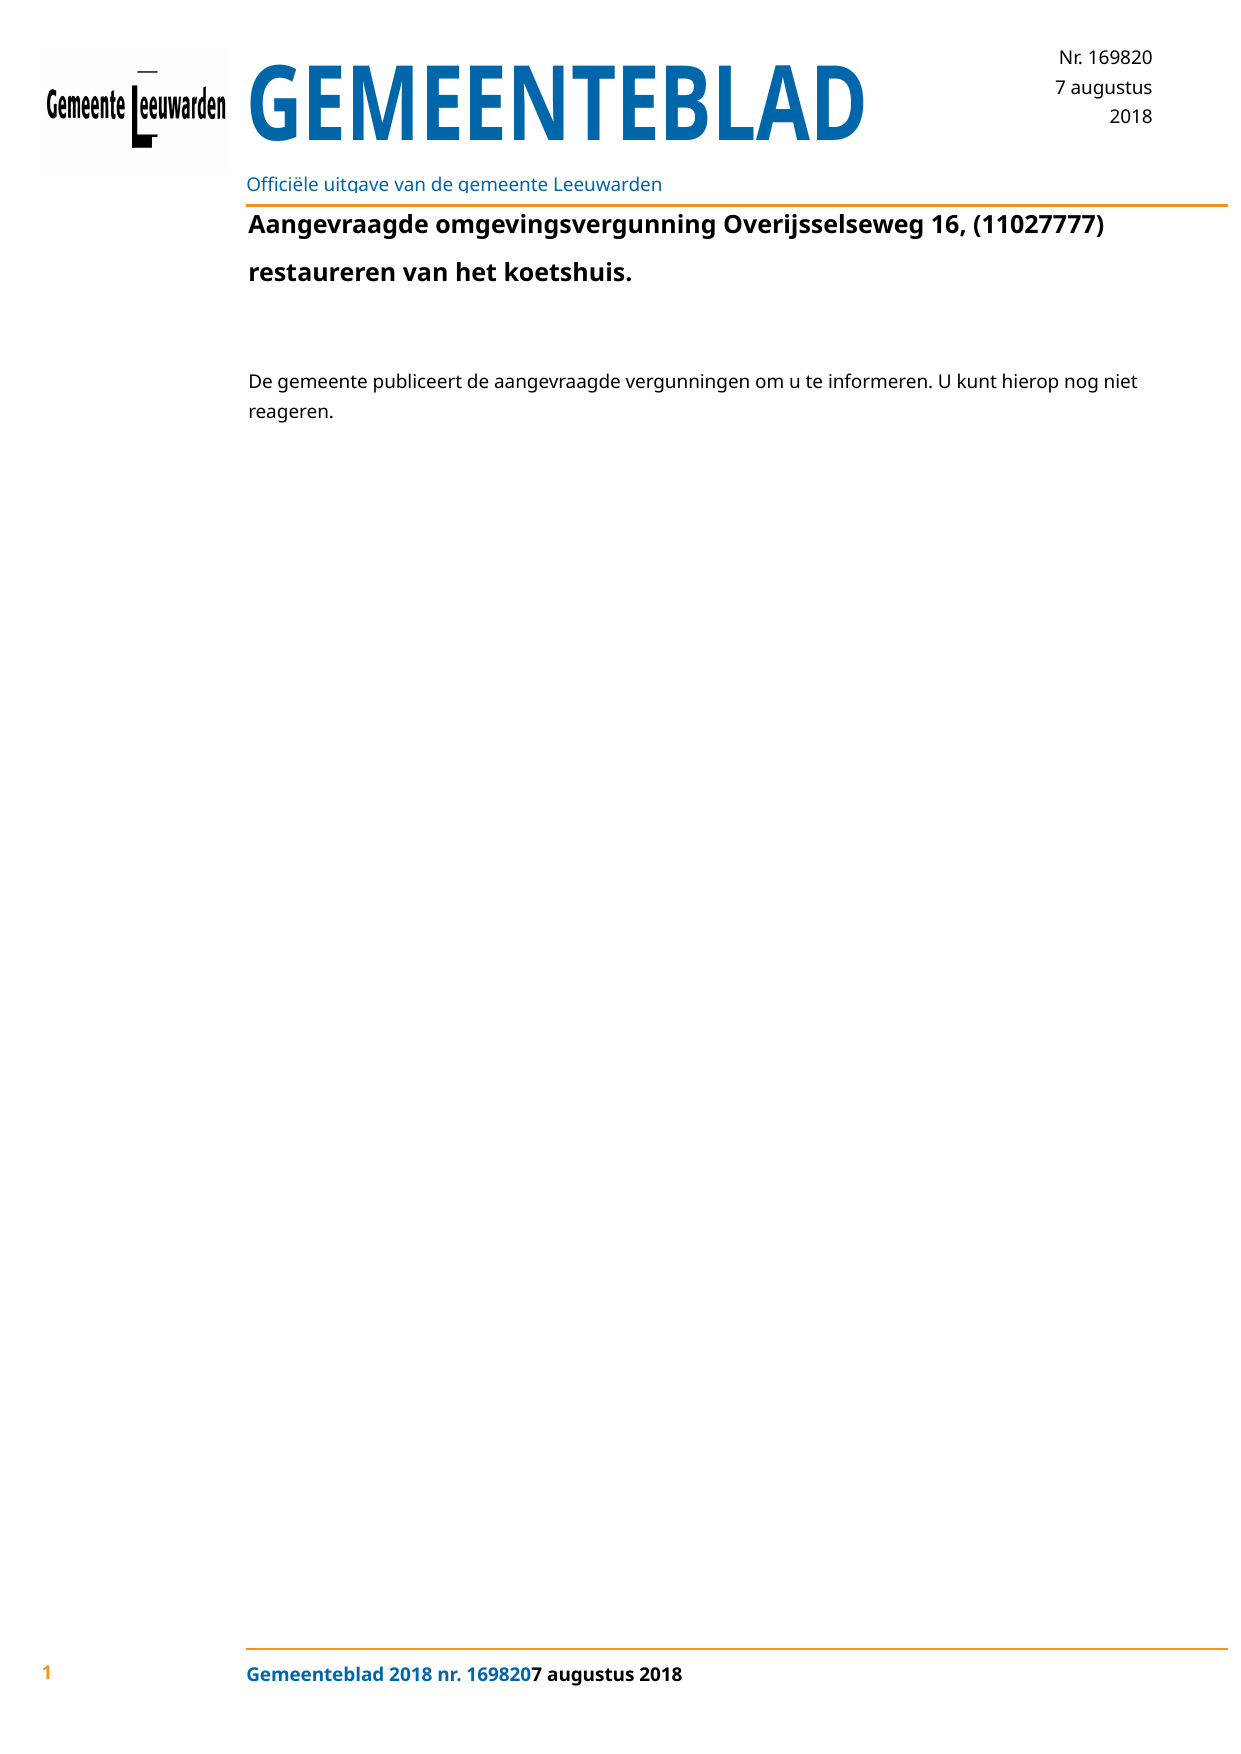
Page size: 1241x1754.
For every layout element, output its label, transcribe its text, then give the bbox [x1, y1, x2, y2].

text Aangevraagde omgevingsvergunning Overijsselseweg 16, (11027777) restaureren van het koetshuis. [248, 207, 1152, 288]
picture [41, 47, 231, 172]
text De gemeente publiceert de aangevraagde vergunningen om u te informeren. U kunt hierop nog niet reageren. [248, 368, 1152, 424]
